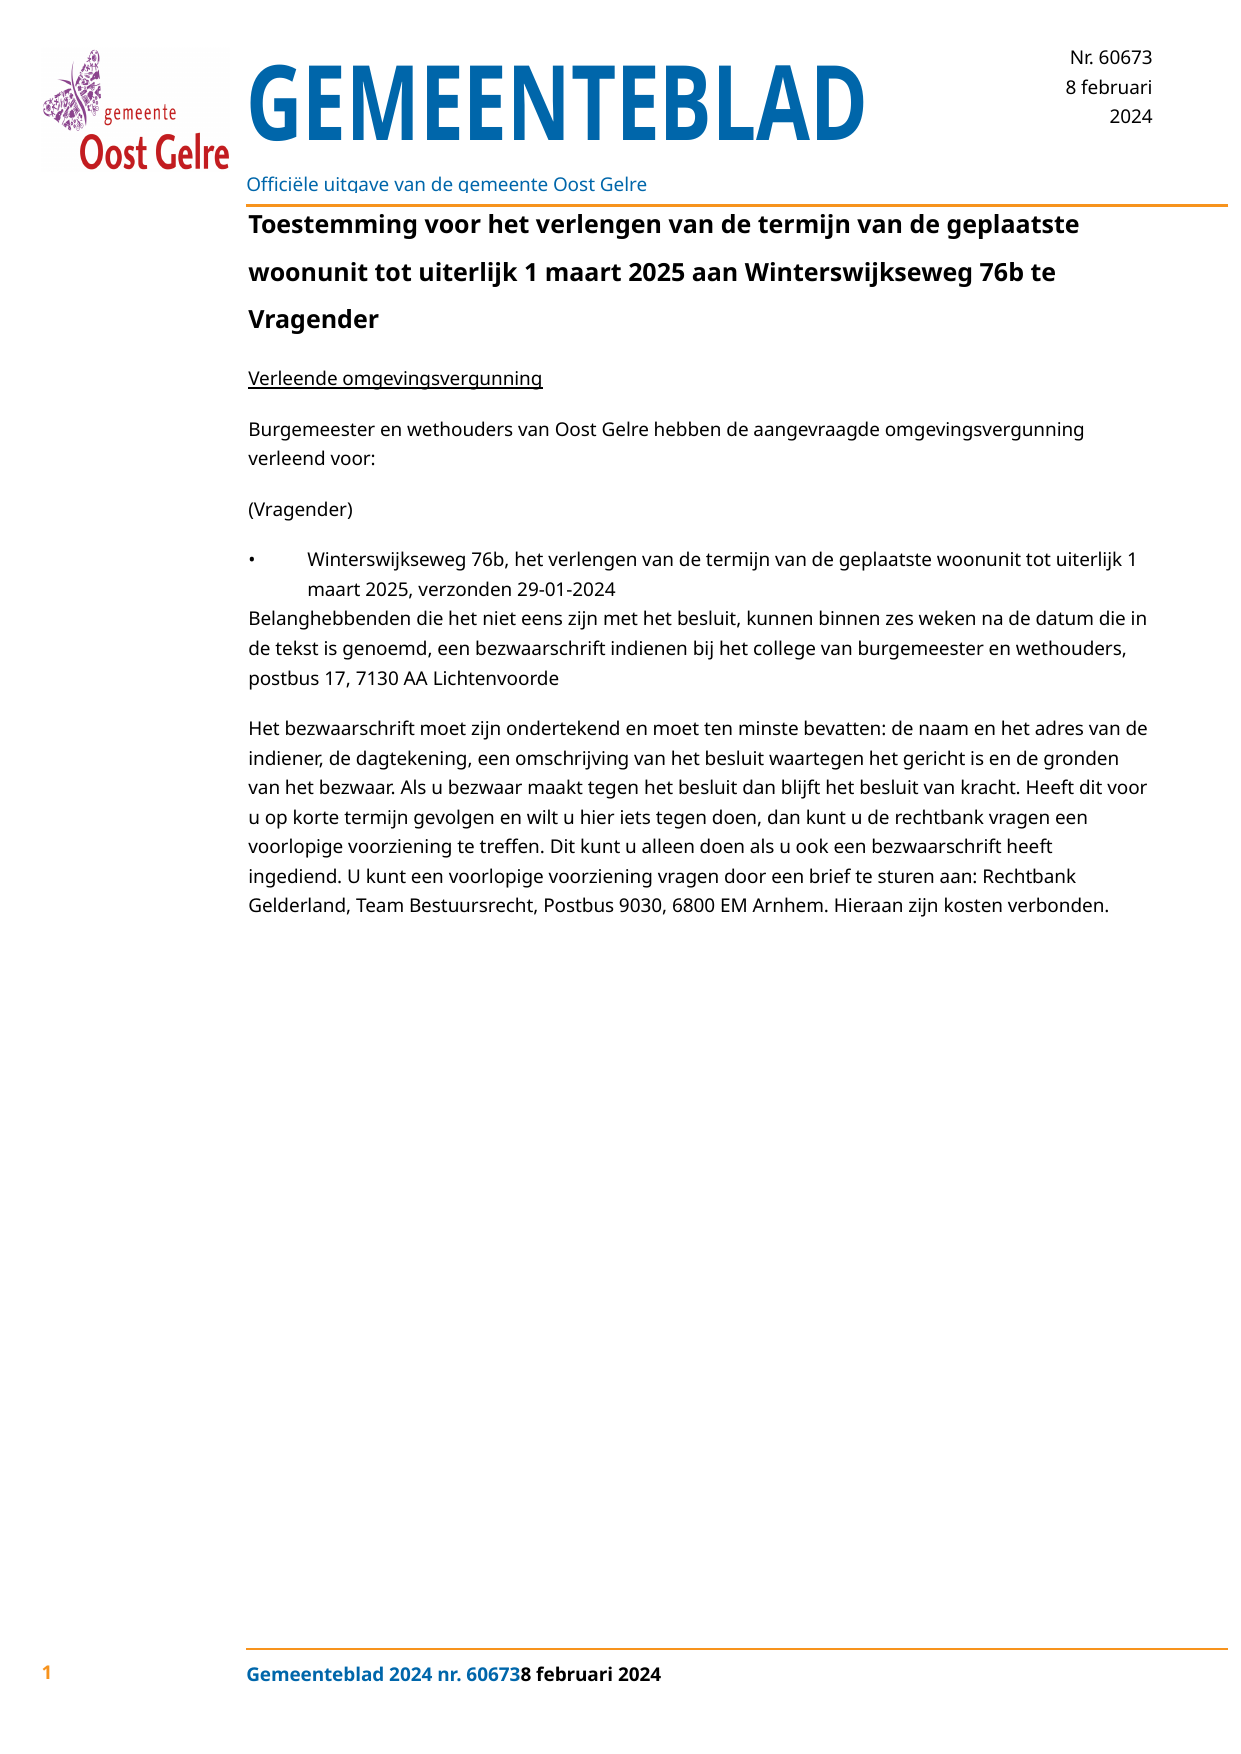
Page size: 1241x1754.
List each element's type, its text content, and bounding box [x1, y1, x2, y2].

list Winterswijkseweg 76b, het verlengen van de termijn van de geplaatste woonunit tot uiterlijk 1 maart 2025, verzonden 29-01-2024 [248, 546, 1152, 602]
text Burgemeester en wethouders van Oost Gelre hebben de aangevraagde omgevingsvergunning verleend voor: [248, 416, 1152, 471]
picture [41, 47, 231, 172]
text (Vragender) [248, 496, 1152, 522]
text Toestemming voor het verlengen van de termijn van de geplaatste woonunit tot uiterlijk 1 maart 2025 aan Winterswijkseweg 76b te Vragender [248, 207, 1152, 336]
text Het bezwaarschrift moet zijn ondertekend en moet ten minste bevatten: de naam en het adres van de indiener, de dagtekening, een omschrijving van het besluit waartegen het gericht is en de gronden van het bezwaar. Als u bezwaar maakt tegen het besluit dan blijft het besluit van kracht. Heeft dit voor u op korte termijn gevolgen en wilt u hier iets tegen doen, dan kunt u de rechtbank vragen een voorlopige voorziening te treffen. Dit kunt u alleen doen als u ook een bezwaarschrift heeft ingediend. U kunt een voorlopige voorziening vragen door een brief te sturen aan: Rechtbank Gelderland, Team Bestuursrecht, Postbus 9030, 6800 EM Arnhem. Hieraan zijn kosten verbonden. [248, 715, 1152, 918]
text Verleende omgevingsvergunning [248, 366, 1152, 391]
text Belanghebbenden die het niet eens zijn met het besluit, kunnen binnen zes weken na de datum die in de tekst is genoemd, een bezwaarschrift indienen bij het college van burgemeester en wethouders, postbus 17, 7130 AA Lichtenvoorde [248, 606, 1152, 690]
